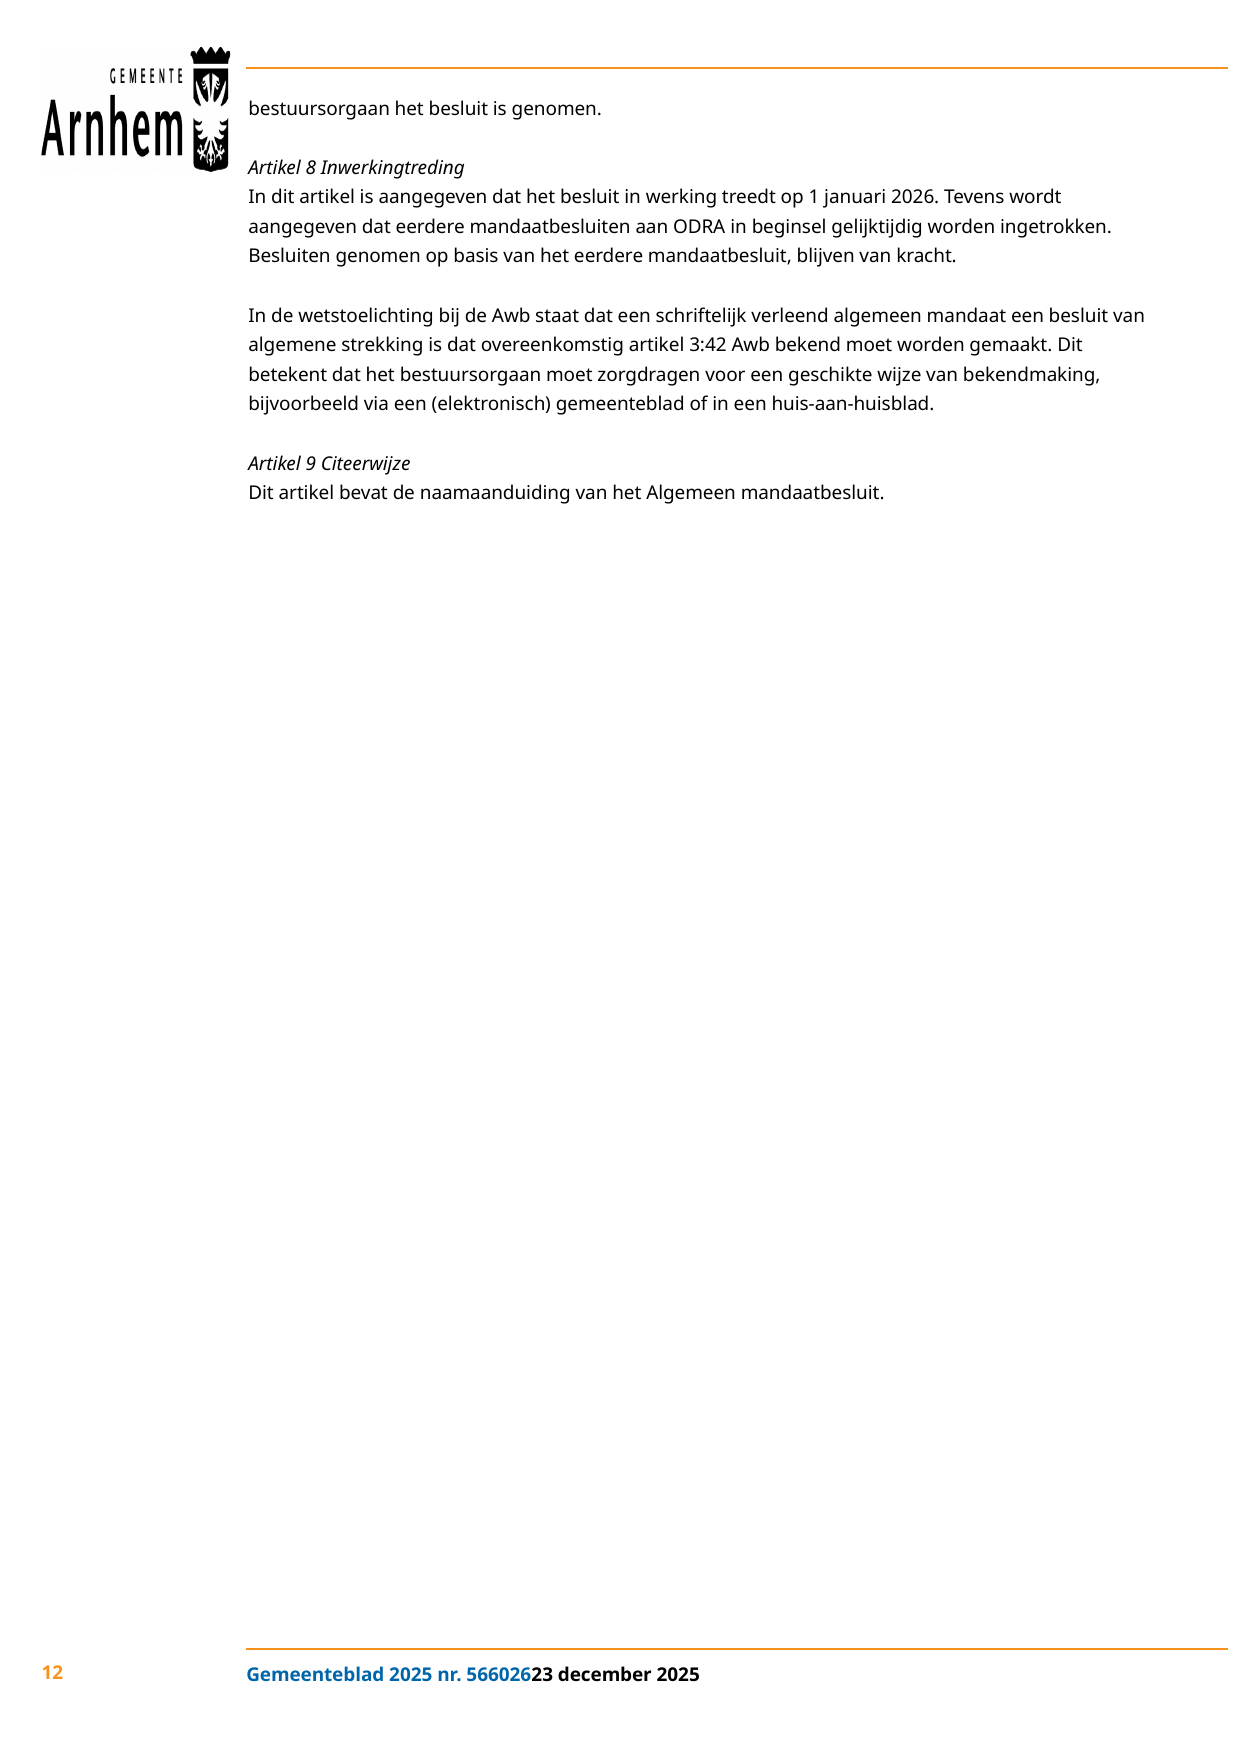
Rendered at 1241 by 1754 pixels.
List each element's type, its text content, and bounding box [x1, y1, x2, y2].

text Dit artikel bevat de naamaanduiding van het Algemeen mandaatbesluit. [248, 479, 1152, 505]
text In de wetstoelichting bij de Awb staat dat een schriftelijk verleend algemeen mandaat een besluit van algemene strekking is dat overeenkomstig artikel 3:42 Awb bekend moet worden gemaakt. Dit betekent dat het bestuursorgaan moet zorgdragen voor een geschikte wijze van bekendmaking, bijvoorbeeld via een (elektronisch) gemeenteblad of in een huis-aan-huisblad. [248, 302, 1152, 416]
picture [41, 47, 231, 172]
text In dit artikel is aangegeven dat het besluit in werking treedt op 1 januari 2026. Tevens wordt aangegeven dat eerdere mandaatbesluiten aan ODRA in beginsel gelijktijdig worden ingetrokken. Besluiten genomen op basis van het eerdere mandaatbesluit, blijven van kracht. [248, 183, 1152, 268]
text Artikel 8 Inwerkingtreding [248, 154, 1152, 180]
text bestuursorgaan het besluit is genomen. [248, 95, 1152, 121]
text Artikel 9 Citeerwijze [248, 450, 1152, 476]
